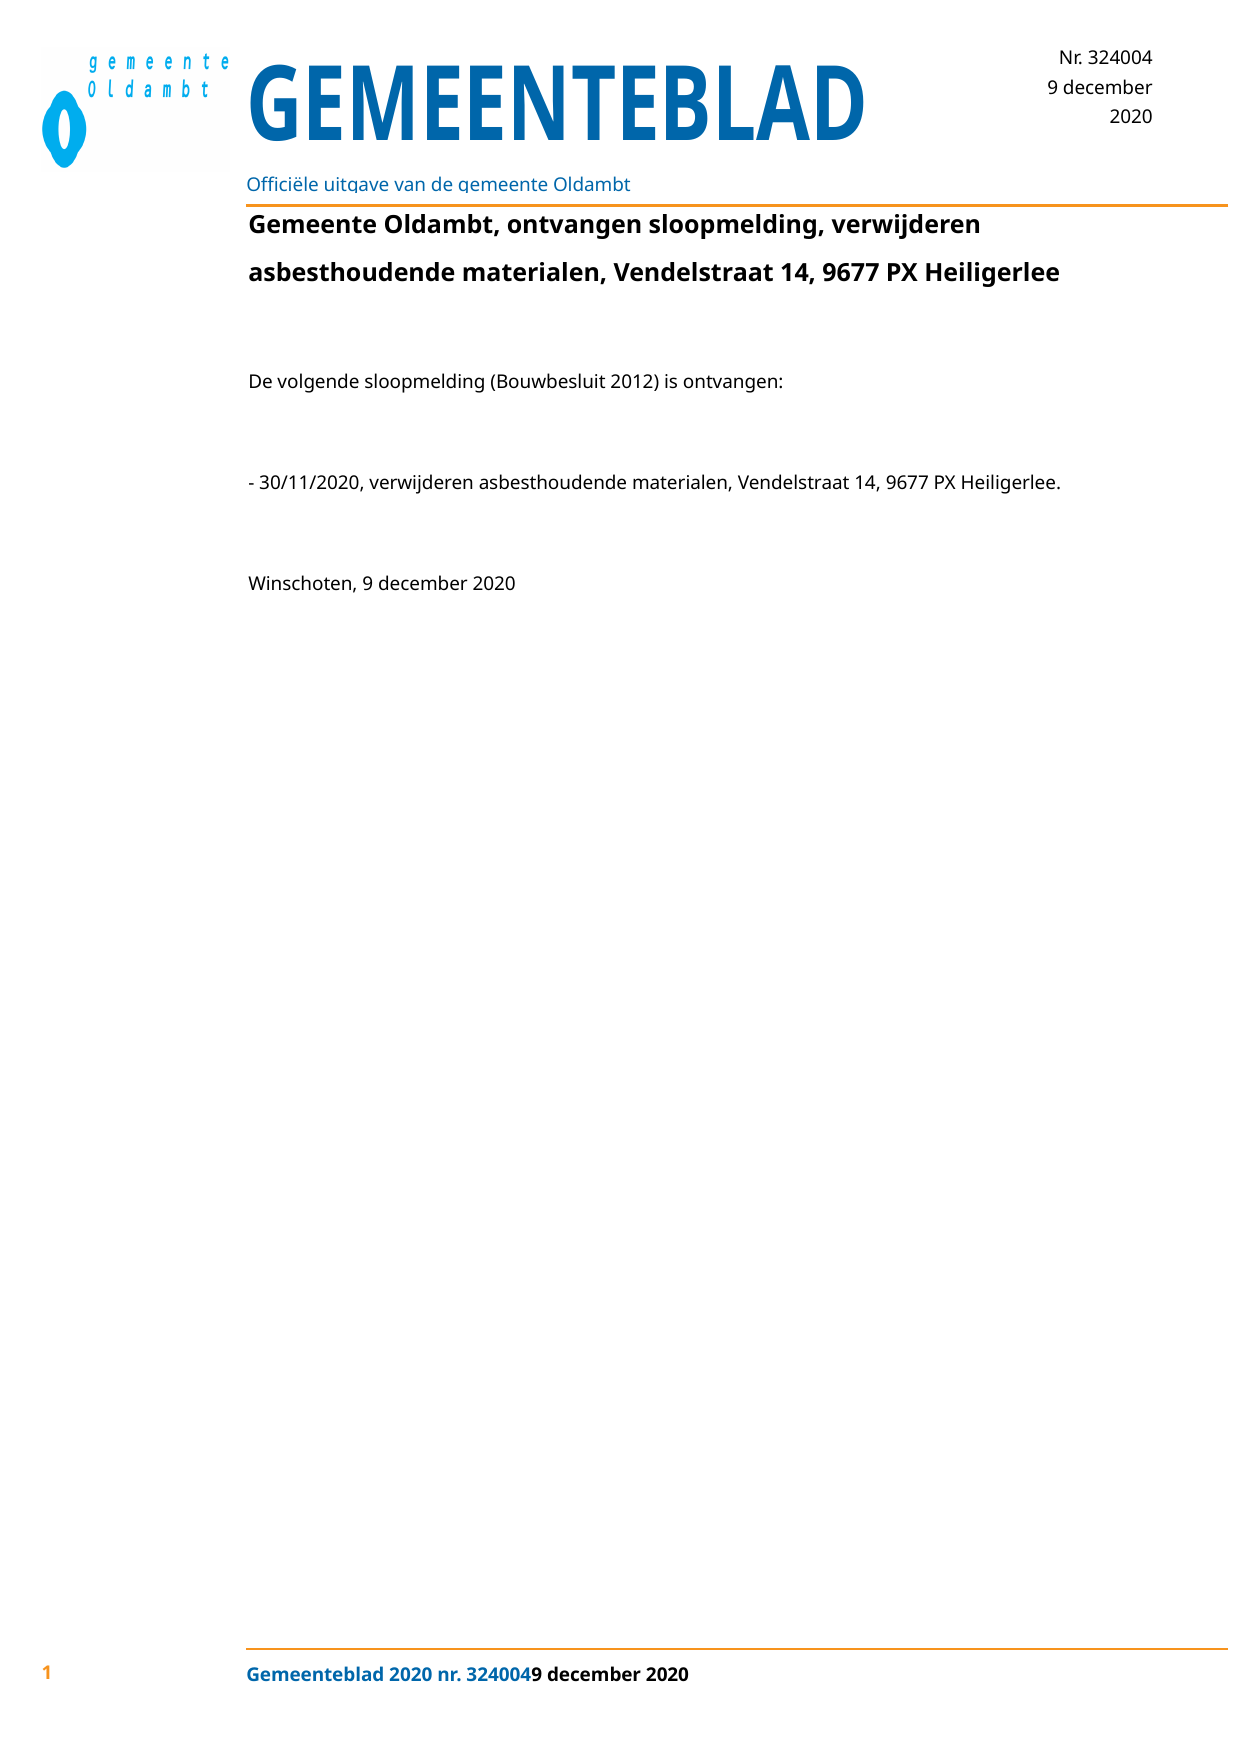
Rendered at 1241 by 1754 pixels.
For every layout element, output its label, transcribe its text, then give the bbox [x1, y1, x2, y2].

text Gemeente Oldambt, ontvangen sloopmelding, verwijderen asbesthoudende materialen, Vendelstraat 14, 9677 PX Heiligerlee [248, 207, 1152, 288]
text De volgende sloopmelding (Bouwbesluit 2012) is ontvangen: [248, 368, 1152, 394]
text - 30/11/2020, verwijderen asbesthoudende materialen, Vendelstraat 14, 9677 PX Heiligerlee. [248, 469, 1152, 495]
picture [41, 47, 231, 172]
text Winschoten, 9 december 2020 [248, 570, 1152, 596]
